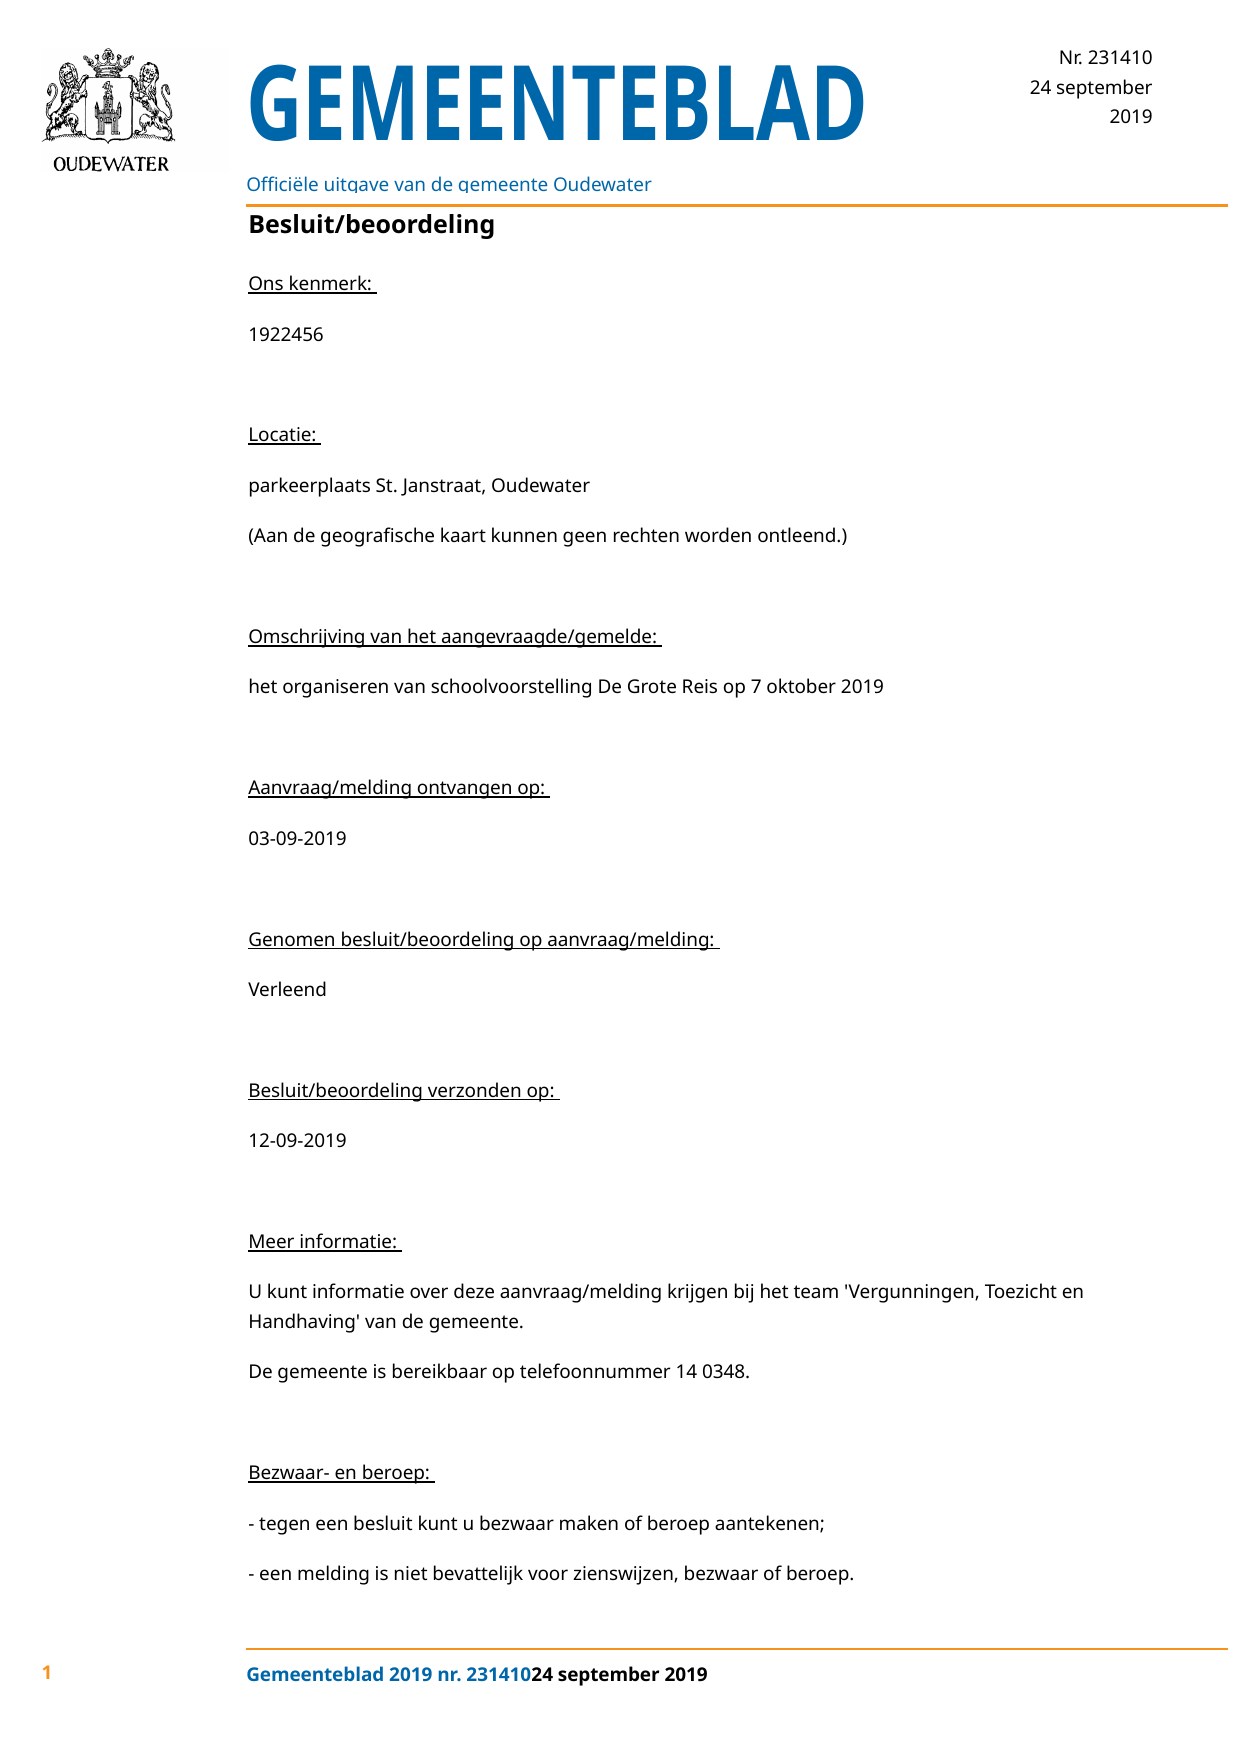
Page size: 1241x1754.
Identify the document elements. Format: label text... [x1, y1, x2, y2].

text het organiseren van schoolvoorstelling De Grote Reis op 7 oktober 2019 [248, 674, 1152, 699]
text U kunt informatie over deze aanvraag/melding krijgen bij het team 'Vergunningen, Toezicht en Handhaving' van de gemeente. [248, 1279, 1152, 1334]
text - tegen een besluit kunt u bezwaar maken of beroep aantekenen; [248, 1510, 1152, 1536]
text Locatie: [248, 422, 1152, 447]
text Omschrijving van het aangevraagde/gemelde: [248, 623, 1152, 649]
text Meer informatie: [248, 1228, 1152, 1254]
text Besluit/beoordeling [248, 207, 1152, 241]
text Aanvraag/melding ontvangen op: [248, 774, 1152, 800]
text 12-09-2019 [248, 1127, 1152, 1153]
text parkeerplaats St. Janstraat, Oudewater [248, 472, 1152, 498]
text Genomen besluit/beoordeling op aanvraag/melding: [248, 926, 1152, 951]
text Besluit/beoordeling verzonden op: [248, 1077, 1152, 1103]
text Bezwaar- en beroep: [248, 1459, 1152, 1485]
text (Aan de geografische kaart kunnen geen rechten worden ontleend.) [248, 522, 1152, 548]
text De gemeente is bereikbaar op telefoonnummer 14 0348. [248, 1359, 1152, 1384]
text 1922456 [248, 321, 1152, 346]
text Verleend [248, 976, 1152, 1002]
picture [41, 47, 231, 172]
text - een melding is niet bevattelijk voor zienswijzen, bezwaar of beroep. [248, 1560, 1152, 1586]
text 03-09-2019 [248, 825, 1152, 851]
text Ons kenmerk: [248, 270, 1152, 296]
